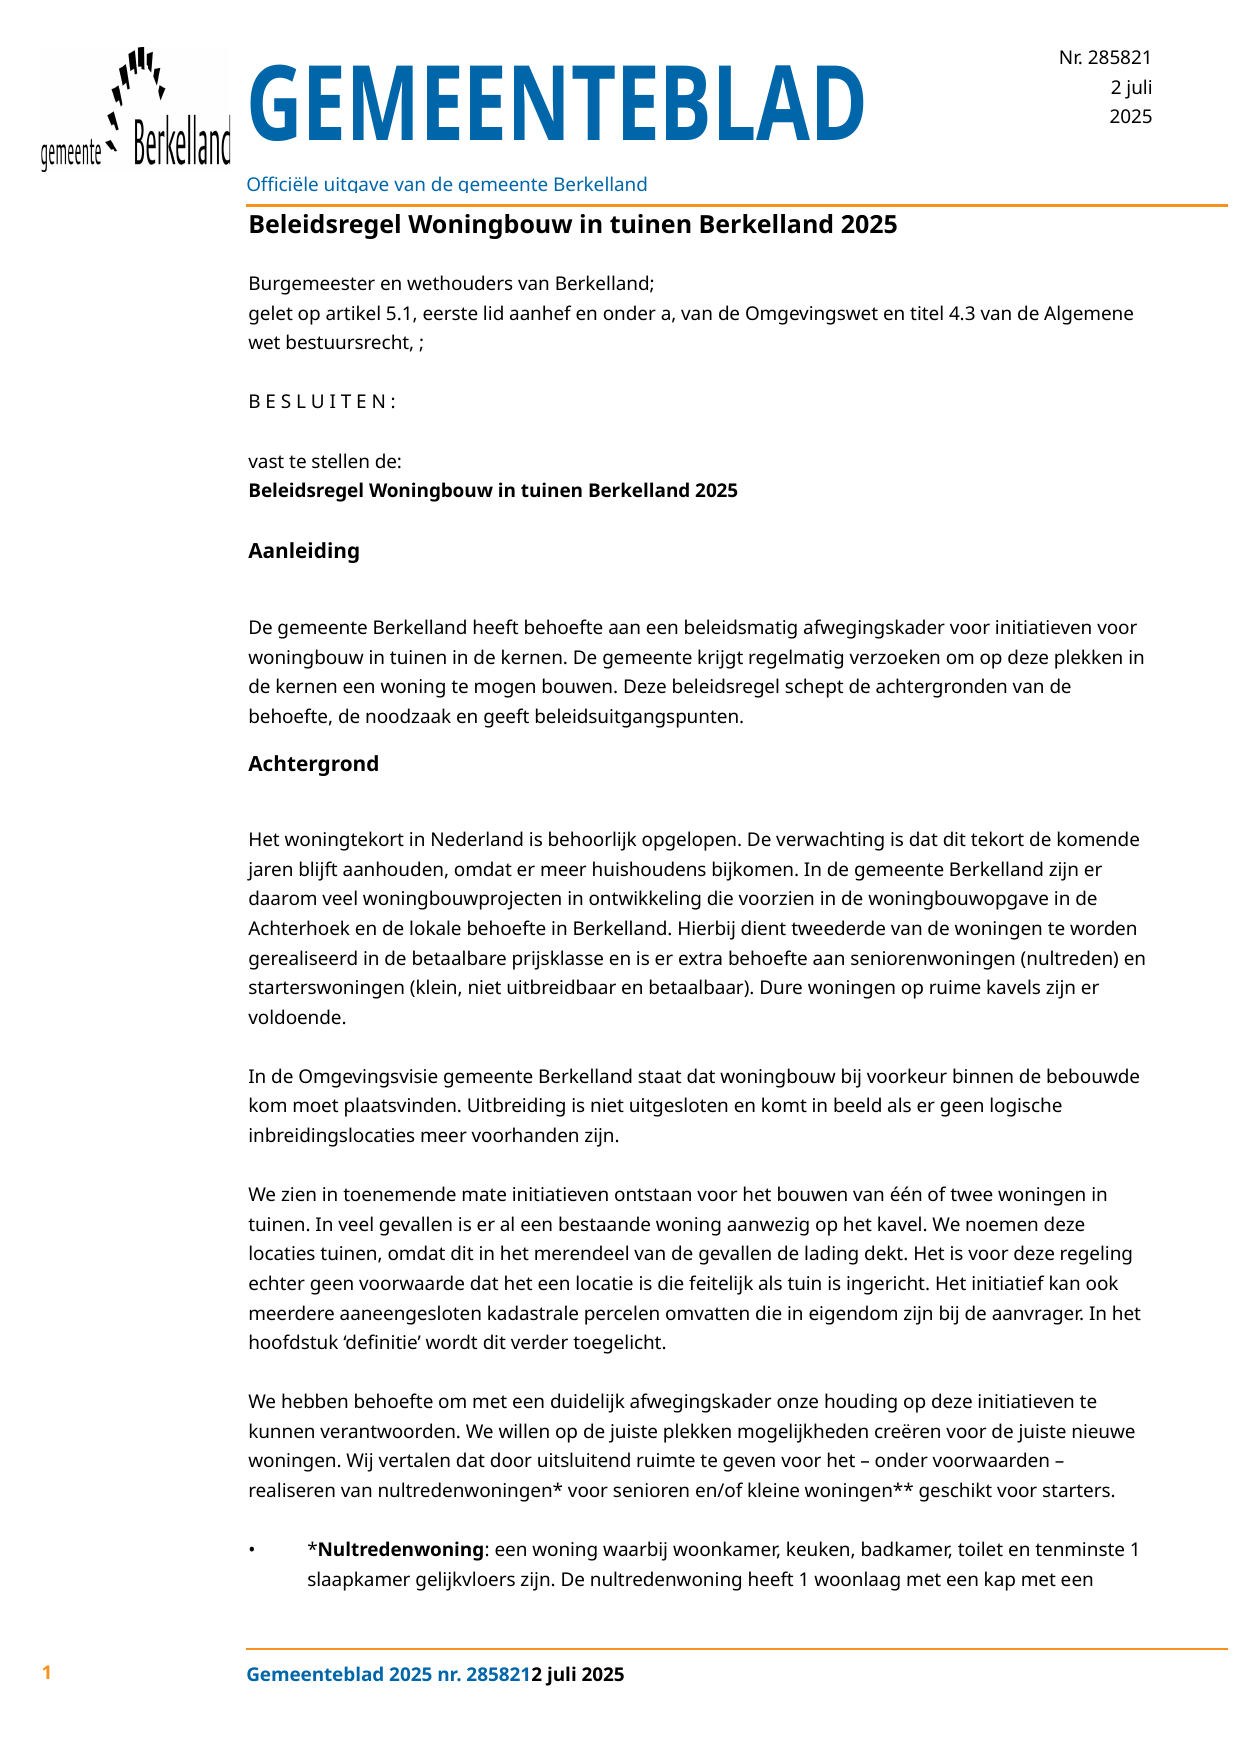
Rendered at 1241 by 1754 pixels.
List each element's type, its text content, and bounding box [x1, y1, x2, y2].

text De gemeente Berkelland heeft behoefte aan een beleidsmatig afwegingskader voor initiatieven voor woningbouw in tuinen in de kernen. De gemeente krijgt regelmatig verzoeken om op deze plekken in de kernen een woning te mogen bouwen. Deze beleidsregel schept de achtergronden van de behoefte, de noodzaak en geeft beleidsuitgangspunten. [248, 614, 1152, 729]
text vast te stellen de: [248, 448, 1152, 473]
text We hebben behoefte om met een duidelijk afwegingskader onze houding op deze initiatieven te kunnen verantwoorden. We willen op de juiste plekken mogelijkheden creëren voor de juiste nieuwe woningen. Wij vertalen dat door uitsluitend ruimte te geven voor het – onder voorwaarden – realiseren van nultredenwoningen* voor senioren en/of kleine woningen** geschikt voor starters. [248, 1388, 1152, 1503]
text We zien in toenemende mate initiatieven ontstaan voor het bouwen van één of twee woningen in tuinen. In veel gevallen is er al een bestaande woning aanwezig op het kavel. We noemen deze locaties tuinen, omdat dit in het merendeel van de gevallen de lading dekt. Het is voor deze regeling echter geen voorwaarde dat het een locatie is die feitelijk als tuin is ingericht. Het initiatief kan ook meerdere aaneengesloten kadastrale percelen omvatten die in eigendom zijn bij de aanvrager. In het hoofdstuk ‘definitie’ wordt dit verder toegelicht. [248, 1181, 1152, 1355]
text Beleidsregel Woningbouw in tuinen Berkelland 2025 [248, 477, 1152, 503]
text Beleidsregel Woningbouw in tuinen Berkelland 2025 [248, 207, 1152, 241]
text Aanleiding [248, 537, 1152, 565]
text gelet op artikel 5.1, eerste lid aanhef en onder a, van de Omgevingswet en titel 4.3 van de Algemene wet bestuursrecht, ; [248, 300, 1152, 355]
text B E S L U I T E N : [248, 389, 1152, 414]
text Achtergrond [248, 749, 1152, 777]
picture [41, 47, 231, 172]
text In de Omgevingsvisie gemeente Berkelland staat dat woningbouw bij voorkeur binnen de bebouwde kom moet plaatsvinden. Uitbreiding is niet uitgesloten en komt in beeld als er geen logische inbreidingslocaties meer voorhanden zijn. [248, 1063, 1152, 1148]
text Burgemeester en wethouders van Berkelland; [248, 270, 1152, 296]
table_header *Nultredenwoning: een woning waarbij woonkamer, keuken, badkamer, toilet en tenminste 1 slaapkamer gelijkvloers zijn. De nultredenwoning heeft 1 woonlaag met een kap met een [248, 1536, 1152, 1592]
text Het woningtekort in Nederland is behoorlijk opgelopen. De verwachting is dat dit tekort de komende jaren blijft aanhouden, omdat er meer huishoudens bijkomen. In de gemeente Berkelland zijn er daarom veel woningbouwprojecten in ontwikkeling die voorzien in de woningbouwopgave in de Achterhoek en de lokale behoefte in Berkelland. Hierbij dient tweederde van de woningen te worden gerealiseerd in de betaalbare prijsklasse en is er extra behoefte aan seniorenwoningen (nultreden) en starterswoningen (klein, niet uitbreidbaar en betaalbaar). Dure woningen op ruime kavels zijn er voldoende. [248, 826, 1152, 1029]
